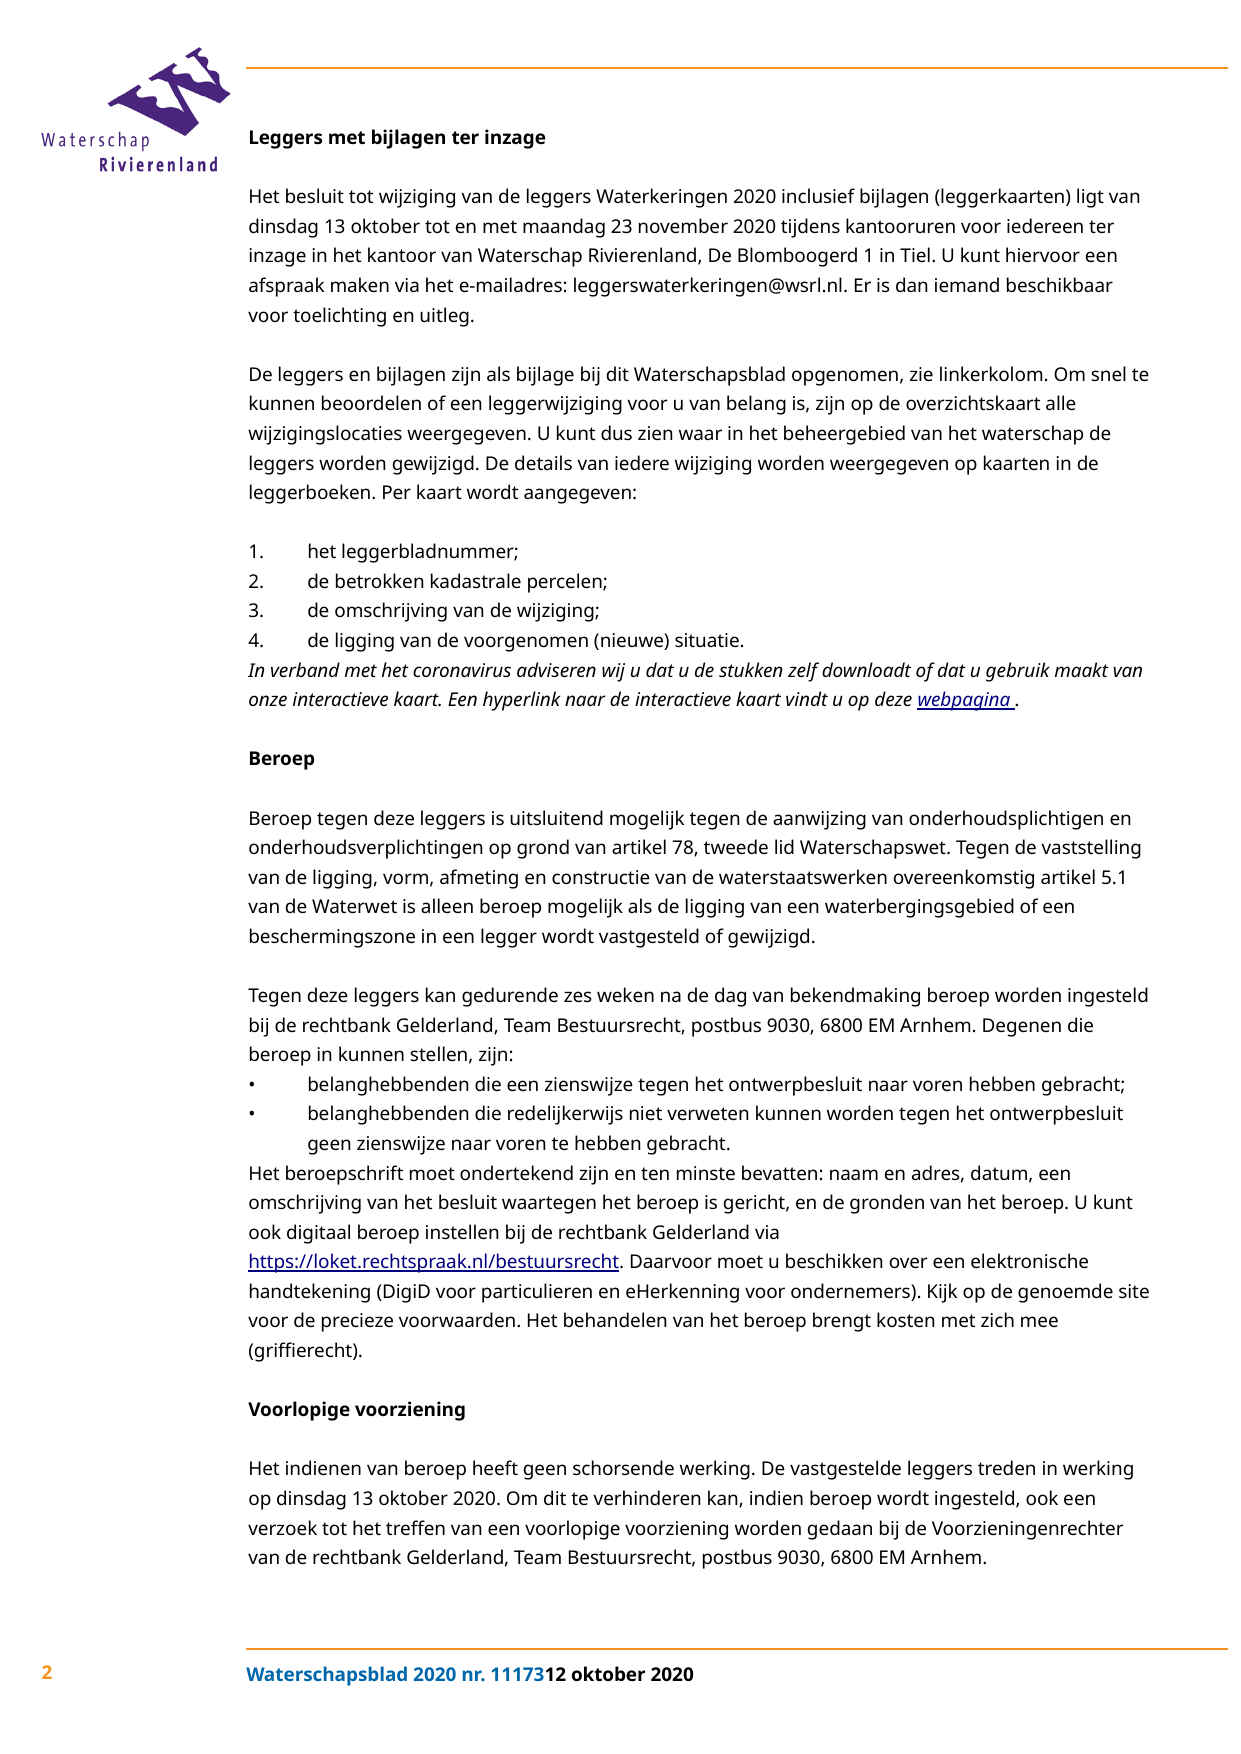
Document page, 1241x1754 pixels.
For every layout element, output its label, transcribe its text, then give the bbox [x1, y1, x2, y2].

text In verband met het coronavirus adviseren wij u dat u de stukken zelf downloadt of dat u gebruik maakt van onze interactieve kaart. Een hyperlink naar de interactieve kaart vindt u op deze webpagina . [248, 657, 1152, 712]
text Leggers met bijlagen ter inzage [248, 124, 1152, 150]
list de omschrijving van de wijziging; [248, 598, 1152, 623]
list de betrokken kadastrale percelen; [248, 568, 1152, 594]
text Het besluit tot wijziging van de leggers Waterkeringen 2020 inclusief bijlagen (leggerkaarten) ligt van dinsdag 13 oktober tot en met maandag 23 november 2020 tijdens kantooruren voor iedereen ter inzage in het kantoor van Waterschap Rivierenland, De Blomboogerd 1 in Tiel. U kunt hiervoor een afspraak maken via het e-mailadres: leggerswaterkeringen@wsrl.nl. Er is dan iemand beschikbaar voor toelichting en uitleg. [248, 183, 1152, 328]
picture [41, 47, 231, 172]
text Het indienen van beroep heeft geen schorsende werking. De vastgestelde leggers treden in werking op dinsdag 13 oktober 2020. Om dit te verhinderen kan, indien beroep wordt ingesteld, ook een verzoek tot het treffen van een voorlopige voorziening worden gedaan bij de Voorzieningenrechter van de rechtbank Gelderland, Team Bestuursrecht, postbus 9030, 6800 EM Arnhem. [248, 1456, 1152, 1570]
text Voorlopige voorziening [248, 1396, 1152, 1422]
text De leggers en bijlagen zijn als bijlage bij dit Waterschapsblad opgenomen, zie linkerkolom. Om snel te kunnen beoordelen of een leggerwijziging voor u van belang is, zijn op de overzichtskaart alle wijzigingslocaties weergegeven. U kunt dus zien waar in het beheergebied van het waterschap de leggers worden gewijzigd. De details van iedere wijziging worden weergegeven op kaarten in de leggerboeken. Per kaart wordt aangegeven: [248, 361, 1152, 505]
list het leggerbladnummer; [248, 538, 1152, 564]
list belanghebbenden die redelijkerwijs niet verweten kunnen worden tegen het ontwerpbesluit geen zienswijze naar voren te hebben gebracht. [248, 1101, 1152, 1156]
text Tegen deze leggers kan gedurende zes weken na de dag van bekendmaking beroep worden ingesteld bij de rechtbank Gelderland, Team Bestuursrecht, postbus 9030, 6800 EM Arnhem. Degenen die beroep in kunnen stellen, zijn: [248, 982, 1152, 1067]
text Beroep [248, 746, 1152, 771]
list de ligging van de voorgenomen (nieuwe) situatie. [248, 627, 1152, 653]
text Beroep tegen deze leggers is uitsluitend mogelijk tegen de aanwijzing van onderhoudsplichtigen en onderhoudsverplichtingen op grond van artikel 78, tweede lid Waterschapswet. Tegen de vaststelling van de ligging, vorm, afmeting en constructie van de waterstaatswerken overeenkomstig artikel 5.1 van de Waterwet is alleen beroep mogelijk als de ligging van een waterbergingsgebied of een beschermingszone in een legger wordt vastgesteld of gewijzigd. [248, 805, 1152, 949]
text Het beroepschrift moet ondertekend zijn en ten minste bevatten: naam en adres, datum, een omschrijving van het besluit waartegen het beroep is gericht, en de gronden van het beroep. U kunt ook digitaal beroep instellen bij de rechtbank Gelderland via https://loket.rechtspraak.nl/bestuursrecht. Daarvoor moet u beschikken over een elektronische handtekening (DigiD voor particulieren en eHerkenning voor ondernemers). Kijk op de genoemde site voor de precieze voorwaarden. Het behandelen van het beroep brengt kosten met zich mee (griffierecht). [248, 1160, 1152, 1363]
list belanghebbenden die een zienswijze tegen het ontwerpbesluit naar voren hebben gebracht; [248, 1071, 1152, 1097]
